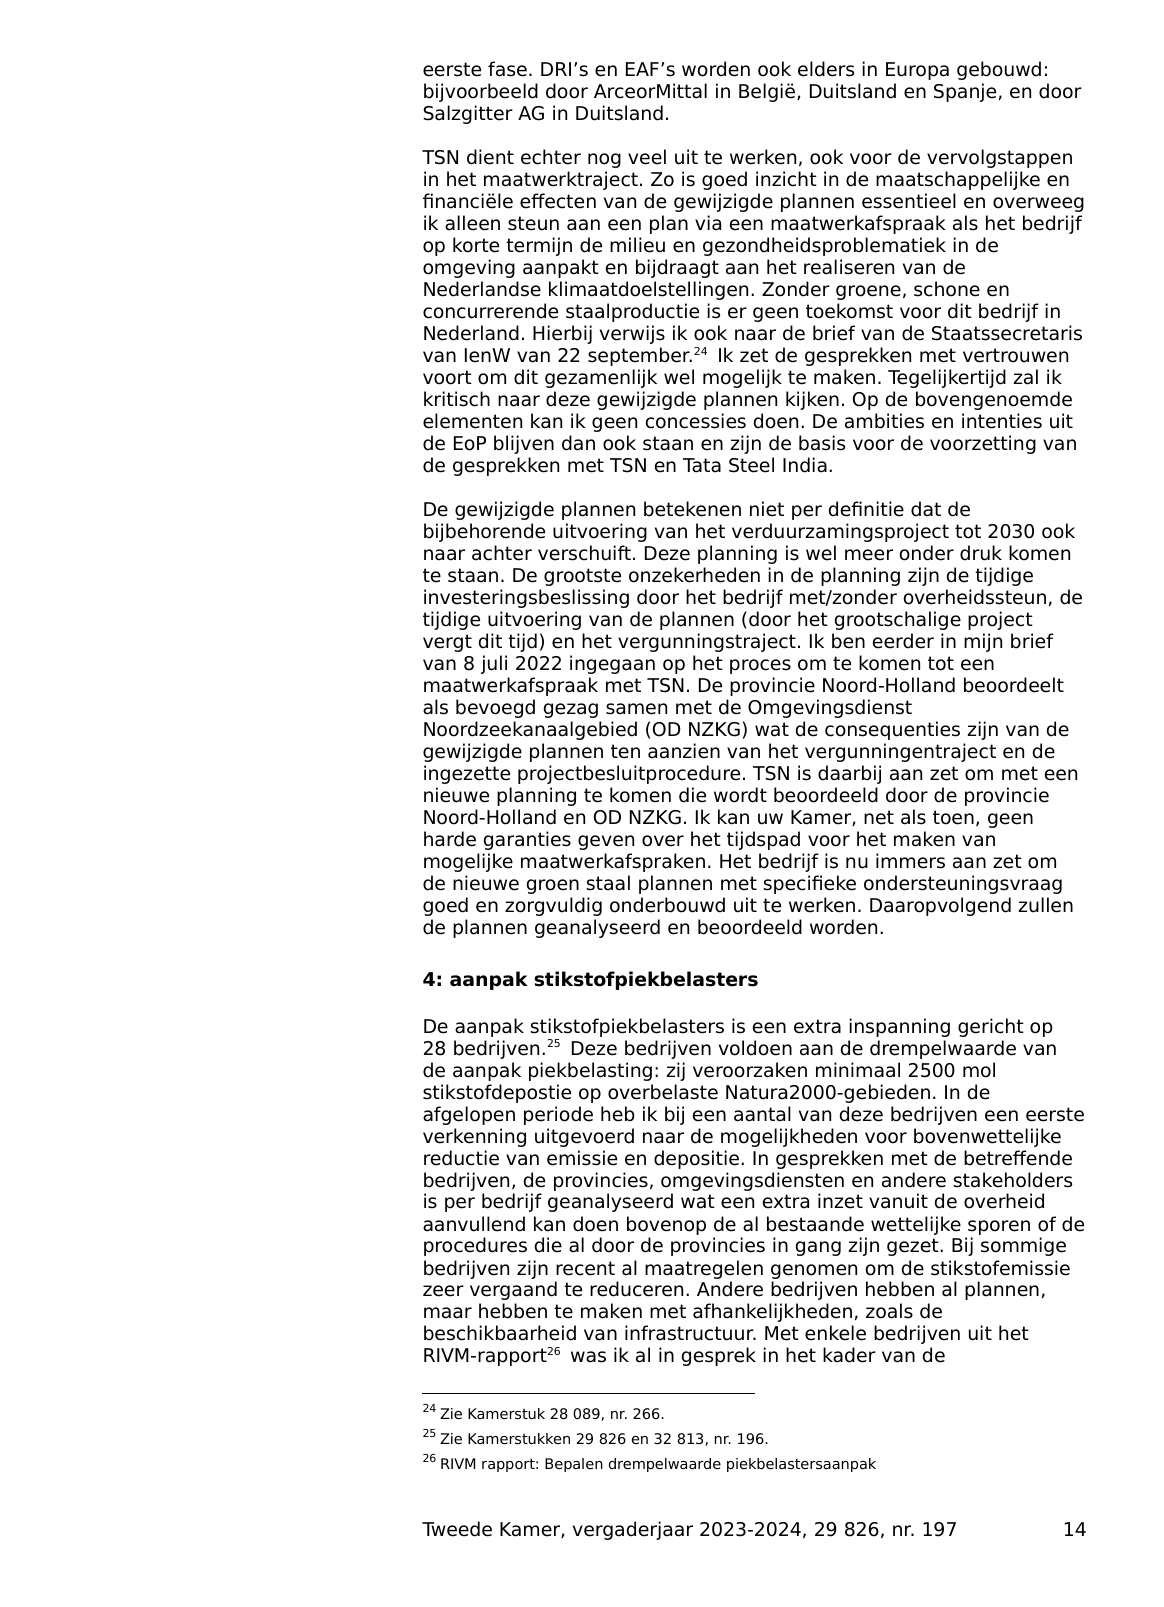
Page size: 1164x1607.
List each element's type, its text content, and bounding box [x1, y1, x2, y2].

text TSN dient echter nog veel uit te werken, ook voor de vervolgstappen in het maatwerktraject. Zo is goed inzicht in de maatschappelijke en financiële effecten van de gewijzigde plannen essentieel en overweeg ik alleen steun aan een plan via een maatwerkafspraak als het bedrijf op korte termijn de milieu en gezondheidsproblematiek in de omgeving aanpakt en bijdraagt aan het realiseren van de Nederlandse klimaatdoelstellingen. Zonder groene, schone en concurrerende staalproductie is er geen toekomst voor dit bedrijf in Nederland. Hierbij verwijs ik ook naar de brief van de Staatssecretaris van IenW van 22 september. Ik zet de gesprekken met vertrouwen voort om dit gezamenlijk wel mogelijk te maken. Tegelijkertijd zal ik kritisch naar deze gewijzigde plannen kijken. Op de bovengenoemde elementen kan ik geen concessies doen. De ambities en intenties uit de EoP blijven dan ook staan en zijn de basis voor de voorzetting van de gesprekken met TSN en Tata Steel India. [422, 147, 1087, 477]
text De aanpak stikstofpiekbelasters is een extra inspanning gericht op 28 bedrijven. Deze bedrijven voldoen aan de drempelwaarde van de aanpak piekbelasting: zij veroorzaken minimaal 2500 mol stikstofdepostie op overbelaste Natura2000-gebieden. In de afgelopen periode heb ik bij een aantal van deze bedrijven een eerste verkenning uitgevoerd naar de mogelijkheden voor bovenwettelijke reductie van emissie en depositie. In gesprekken met de betreffende bedrijven, de provincies, omgevingsdiensten en andere stakeholders is per bedrijf geanalyseerd wat een extra inzet vanuit de overheid aanvullend kan doen bovenop de al bestaande wettelijke sporen of de procedures die al door de provincies in gang zijn gezet. Bij sommige bedrijven zijn recent al maatregelen genomen om de stikstofemissie zeer vergaand te reduceren. Andere bedrijven hebben al plannen, maar hebben te maken met afhankelijkheden, zoals de beschikbaarheid van infrastructuur. Met enkele bedrijven uit het RIVM-rapport was ik al in gesprek in het kader van de [422, 1016, 1087, 1367]
subtitle 4: aanpak stikstofpiekbelasters [422, 969, 1087, 991]
text De gewijzigde plannen betekenen niet per definitie dat de bijbehorende uitvoering van het verduurzamingsproject tot 2030 ook naar achter verschuift. Deze planning is wel meer onder druk komen te staan. De grootste onzekerheden in de planning zijn de tijdige investeringsbeslissing door het bedrijf met/zonder overheidssteun, de tijdige uitvoering van de plannen (door het grootschalige project vergt dit tijd) en het vergunningstraject. Ik ben eerder in mijn brief van 8 juli 2022 ingegaan op het proces om te komen tot een maatwerkafspraak met TSN. De provincie Noord-Holland beoordeelt als bevoegd gezag samen met de Omgevingsdienst Noordzeekanaalgebied (OD NZKG) wat de consequenties zijn van de gewijzigde plannen ten aanzien van het vergunningentraject en de ingezette projectbesluitprocedure. TSN is daarbij aan zet om met een nieuwe planning te komen die wordt beoordeeld door de provincie Noord-Holland en OD NZKG. Ik kan uw Kamer, net als toen, geen harde garanties geven over het tijdspad voor het maken van mogelijke maatwerkafspraken. Het bedrijf is nu immers aan zet om de nieuwe groen staal plannen met specifieke ondersteuningsvraag goed en zorgvuldig onderbouwd uit te werken. Daaropvolgend zullen de plannen geanalyseerd en beoordeeld worden. [422, 499, 1087, 939]
text Zie Kamerstuk 28 089, nr. 266. [422, 1402, 1087, 1424]
text Zie Kamerstukken 29 826 en 32 813, nr. 196. [422, 1427, 1087, 1449]
text eerste fase. DRI’s en EAF’s worden ook elders in Europa gebouwd: bijvoorbeeld door ArceorMittal in België, Duitsland en Spanje, en door Salzgitter AG in Duitsland. [422, 59, 1087, 125]
text RIVM rapport: Bepalen drempelwaarde piekbelastersaanpak [422, 1452, 1087, 1474]
